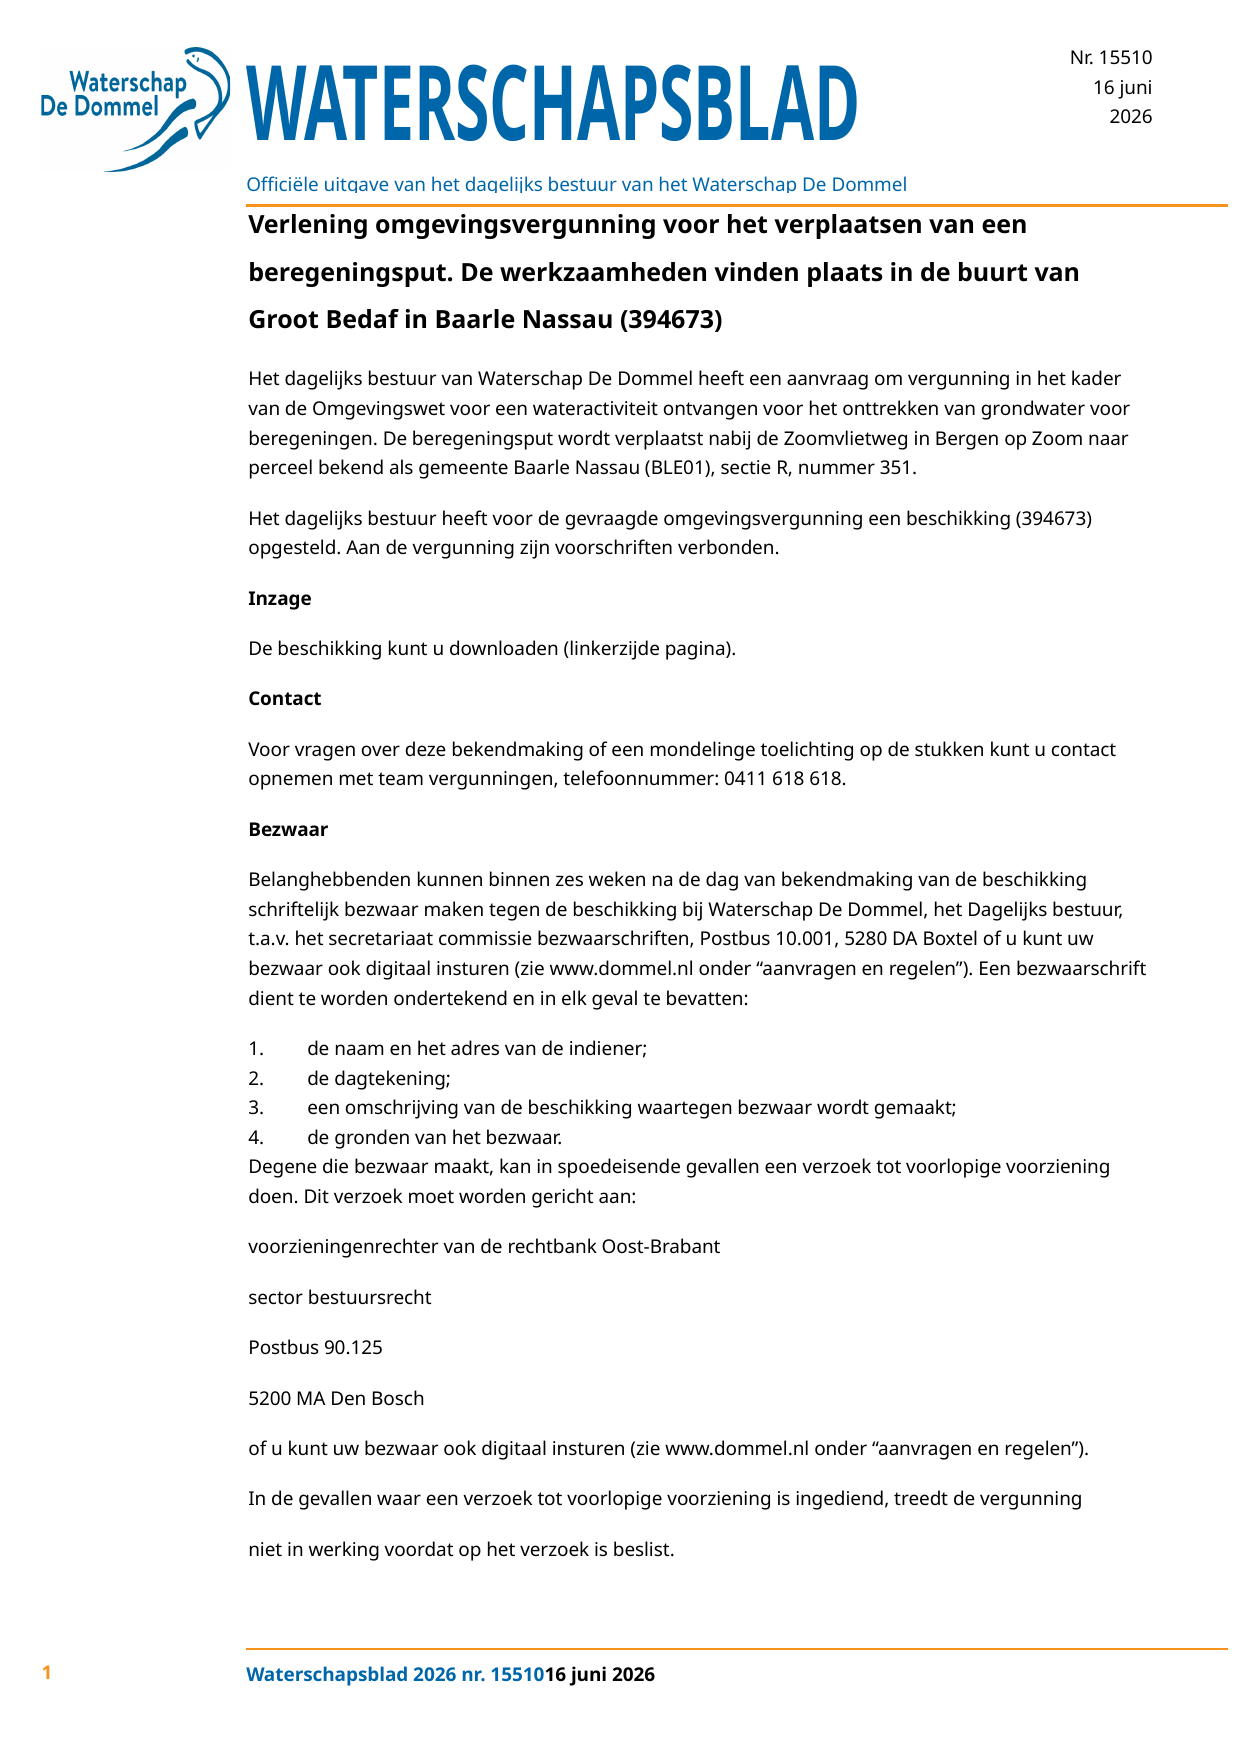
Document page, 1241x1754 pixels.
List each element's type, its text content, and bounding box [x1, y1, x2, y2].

text Inzage [248, 585, 1152, 610]
list de gronden van het bezwaar. [248, 1124, 1152, 1149]
picture [41, 47, 231, 172]
text of u kunt uw bezwaar ook digitaal insturen (zie www.dommel.nl onder “aanvragen en regelen”). [248, 1435, 1152, 1461]
picture [45, 99, 51, 111]
list de dagtekening; [248, 1065, 1152, 1090]
text Voor vragen over deze bekendmaking of een mondelinge toelichting op de stukken kunt u contact opnemen met team vergunningen, telefoonnummer: 0411 618 618. [248, 736, 1152, 791]
text In de gevallen waar een verzoek tot voorlopige voorziening is ingediend, treedt de vergunning [248, 1486, 1152, 1511]
picture [198, 118, 210, 131]
text sector bestuursrecht [248, 1284, 1152, 1309]
text niet in werking voordat op het verzoek is beslist. [248, 1536, 1152, 1562]
text Het dagelijks bestuur van Waterschap De Dommel heeft een aanvraag om vergunning in het kader van de Omgevingswet voor een wateractiviteit ontvangen voor het onttrekken van grondwater voor beregeningen. De beregeningsput wordt verplaatst nabij de Zoomvlietweg in Bergen op Zoom naar perceel bekend als gemeente Baarle Nassau (BLE01), sectie R, nummer 351. [248, 366, 1152, 480]
text 5200 MA Den Bosch [248, 1385, 1152, 1410]
text Contact [248, 686, 1152, 711]
picture [204, 47, 231, 76]
text Bezwaar [248, 816, 1152, 842]
text voorzieningenrechter van de rechtbank Oost-Brabant [248, 1233, 1152, 1259]
text Postbus 90.125 [248, 1334, 1152, 1360]
text De beschikking kunt u downloaden (linkerzijde pagina). [248, 635, 1152, 661]
text Verlening omgevingsvergunning voor het verplaatsen van een beregeningsput. De werkzaamheden vinden plaats in de buurt van Groot Bedaf in Baarle Nassau (394673) [248, 207, 1152, 336]
text Belanghebbenden kunnen binnen zes weken na de dag van bekendmaking van de beschikking schriftelijk bezwaar maken tegen de beschikking bij Waterschap De Dommel, het Dagelijks bestuur, t.a.v. het secretariaat commissie bezwaarschriften, Postbus 10.001, 5280 DA Boxtel of u kunt uw bezwaar ook digitaal insturen (zie www.dommel.nl onder “aanvragen en regelen”). Een bezwaarschrift dient te worden ondertekend en in elk geval te bevatten: [248, 866, 1152, 1010]
list de naam en het adres van de indiener; [248, 1035, 1152, 1061]
text Degene die bezwaar maakt, kan in spoedeisende gevallen een verzoek tot voorlopige voorziening doen. Dit verzoek moet worden gericht aan: [248, 1153, 1152, 1209]
text Het dagelijks bestuur heeft voor de gevraagde omgevingsvergunning een beschikking (394673) opgesteld. Aan de vergunning zijn voorschriften verbonden. [248, 505, 1152, 560]
list een omschrijving van de beschikking waartegen bezwaar wordt gemaakt; [248, 1094, 1152, 1120]
